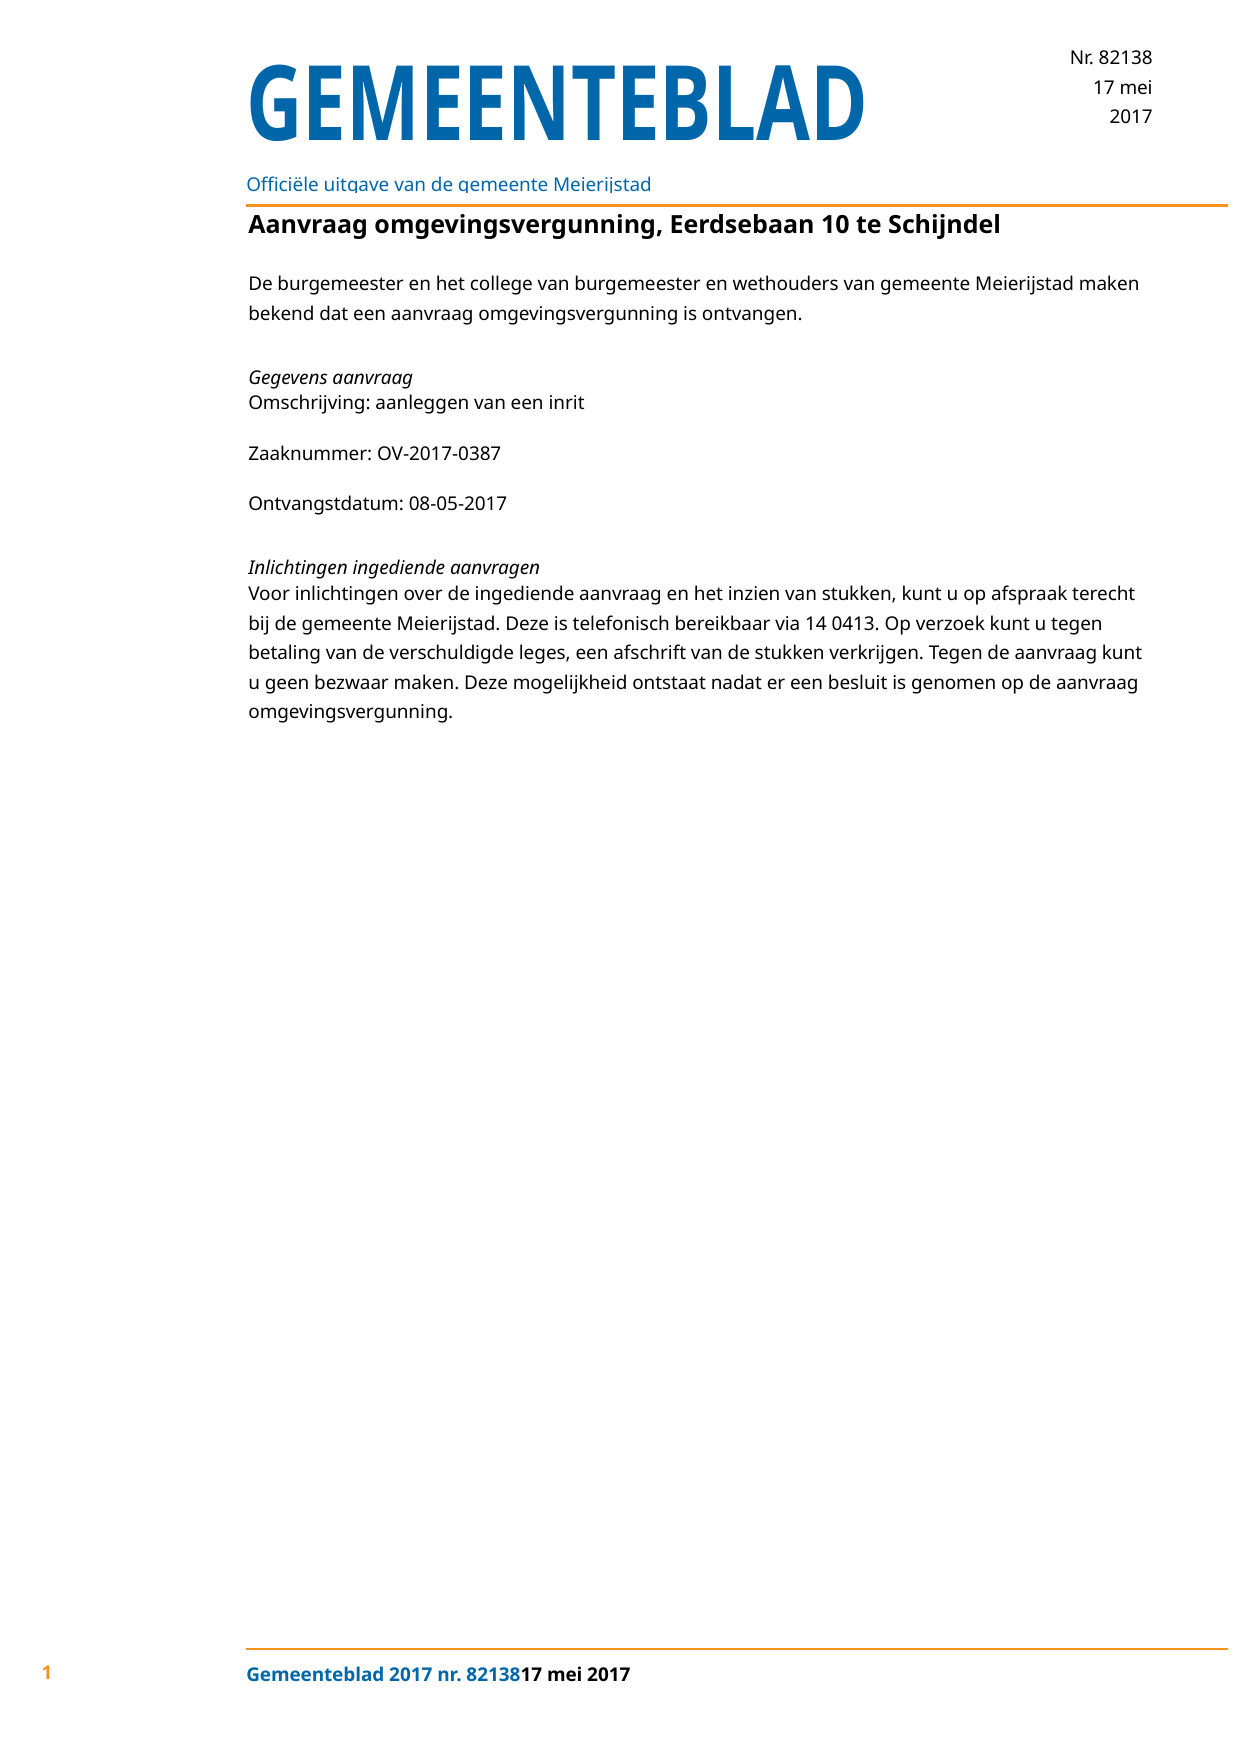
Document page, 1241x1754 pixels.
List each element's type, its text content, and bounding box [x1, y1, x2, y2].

text Omschrijving: aanleggen van een inrit [248, 389, 1152, 415]
text Gegevens aanvraag [248, 364, 1152, 389]
text Voor inlichtingen over de ingediende aanvraag en het inzien van stukken, kunt u op afspraak terecht bij de gemeente Meierijstad. Deze is telefonisch bereikbaar via 14 0413. Op verzoek kunt u tegen betaling van de verschuldigde leges, een afschrift van de stukken verkrijgen. Tegen de aanvraag kunt u geen bezwaar maken. Deze mogelijkheid ontstaat nadat er een besluit is genomen op de aanvraag omgevingsvergunning. [248, 580, 1152, 724]
text De burgemeester en het college van burgemeester en wethouders van gemeente Meierijstad maken bekend dat een aanvraag omgevingsvergunning is ontvangen. [248, 270, 1152, 326]
text Ontvangstdatum: 08-05-2017 [248, 490, 1152, 516]
text Aanvraag omgevingsvergunning, Eerdsebaan 10 te Schijndel [248, 207, 1152, 241]
text Inlichtingen ingediende aanvragen [248, 554, 1152, 580]
picture [41, 47, 231, 172]
text Zaaknummer: OV-2017-0387 [248, 440, 1152, 466]
